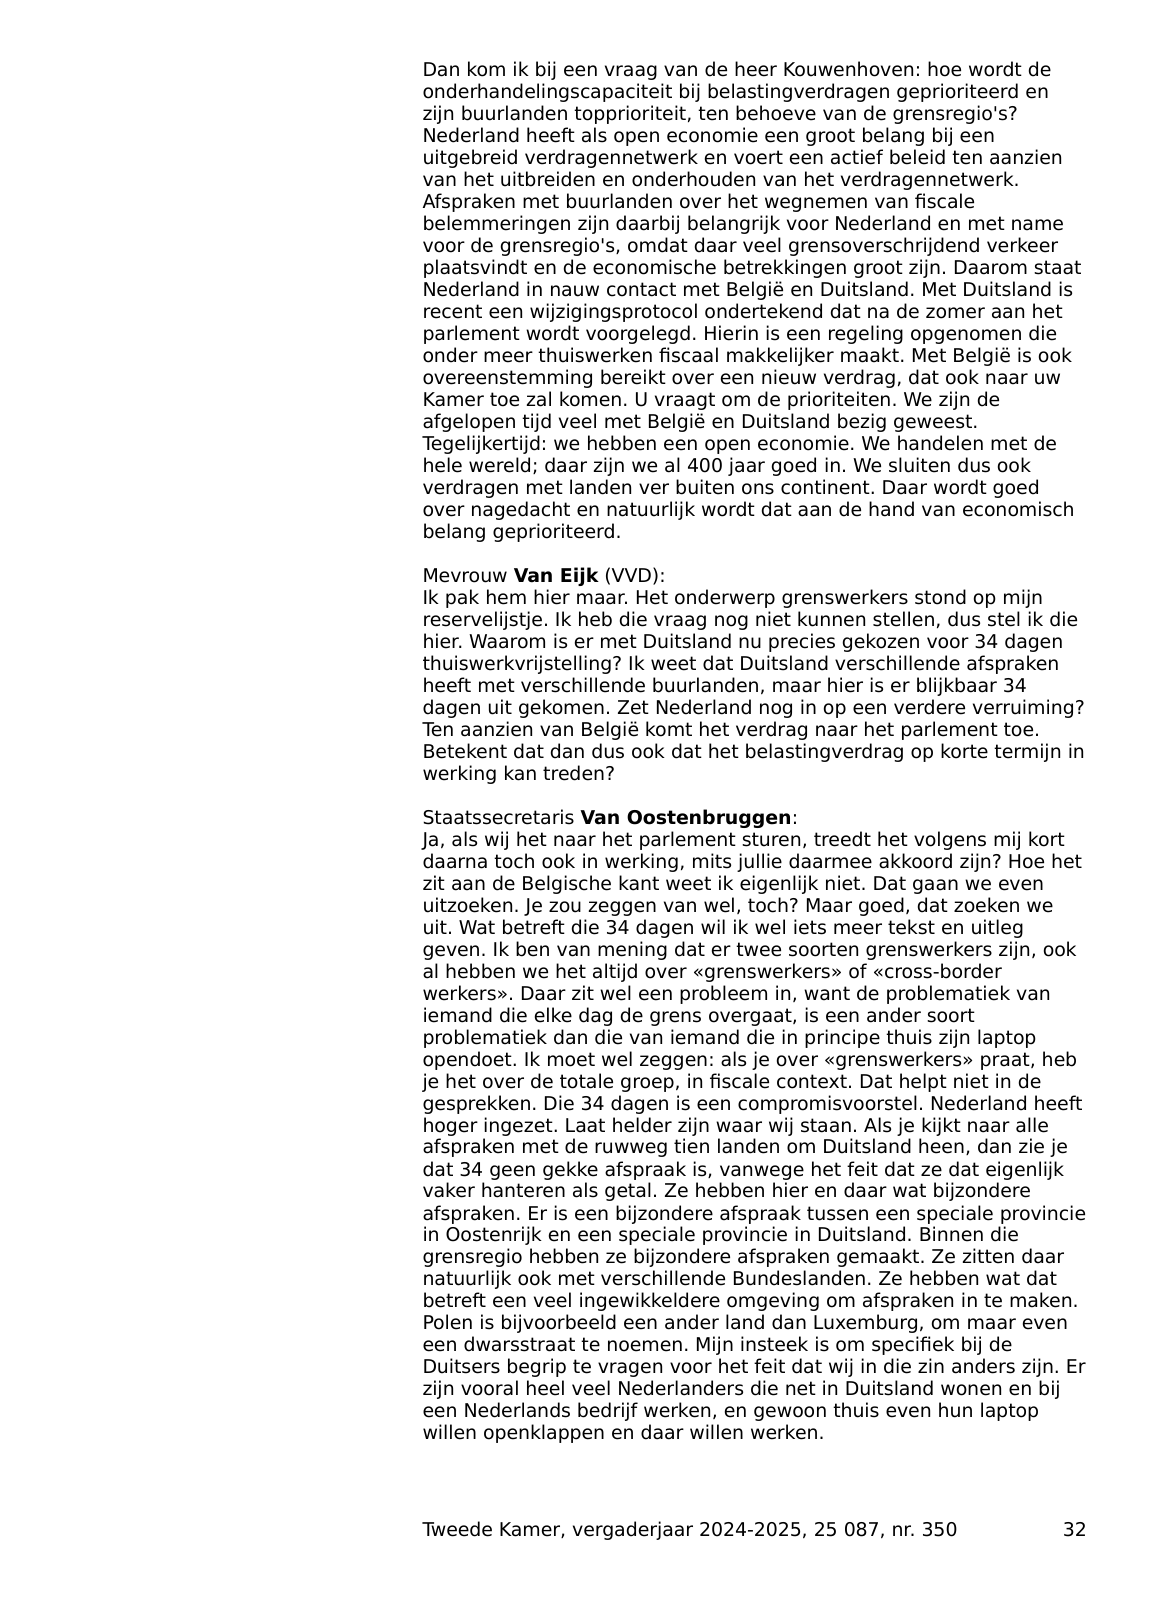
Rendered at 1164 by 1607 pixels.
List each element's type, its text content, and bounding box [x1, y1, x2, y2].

text Ik pak hem hier maar. Het onderwerp grenswerkers stond op mijn reservelijstje. Ik heb die vraag nog niet kunnen stellen, dus stel ik die hier. Waarom is er met Duitsland nu precies gekozen voor 34 dagen thuiswerkvrijstelling? Ik weet dat Duitsland verschillende afspraken heeft met verschillende buurlanden, maar hier is er blijkbaar 34 dagen uit gekomen. Zet Nederland nog in op een verdere verruiming? Ten aanzien van België komt het verdrag naar het parlement toe. Betekent dat dan dus ook dat het belastingverdrag op korte termijn in werking kan treden? [422, 587, 1087, 784]
text Ja, als wij het naar het parlement sturen, treedt het volgens mij kort daarna toch ook in werking, mits jullie daarmee akkoord zijn? Hoe het zit aan de Belgische kant weet ik eigenlijk niet. Dat gaan we even uitzoeken. Je zou zeggen van wel, toch? Maar goed, dat zoeken we uit. Wat betreft die 34 dagen wil ik wel iets meer tekst en uitleg geven. Ik ben van mening dat er twee soorten grenswerkers zijn, ook al hebben we het altijd over «grenswerkers» of «cross-border werkers». Daar zit wel een probleem in, want de problematiek van iemand die elke dag de grens overgaat, is een ander soort problematiek dan die van iemand die in principe thuis zijn laptop opendoet. Ik moet wel zeggen: als je over «grenswerkers» praat, heb je het over de totale groep, in fiscale context. Dat helpt niet in de gesprekken. Die 34 dagen is een compromisvoorstel. Nederland heeft hoger ingezet. Laat helder zijn waar wij staan. Als je kijkt naar alle afspraken met de ruwweg tien landen om Duitsland heen, dan zie je dat 34 geen gekke afspraak is, vanwege het feit dat ze dat eigenlijk vaker hanteren als getal. Ze hebben hier en daar wat bijzondere afspraken. Er is een bijzondere afspraak tussen een speciale provincie in Oostenrijk en een speciale provincie in Duitsland. Binnen die grensregio hebben ze bijzondere afspraken gemaakt. Ze zitten daar natuurlijk ook met verschillende Bundeslanden. Ze hebben wat dat betreft een veel ingewikkeldere omgeving om afspraken in te maken. Polen is bijvoorbeeld een ander land dan Luxemburg, om maar even een dwarsstraat te noemen. Mijn insteek is om specifiek bij de Duitsers begrip te vragen voor het feit dat wij in die zin anders zijn. Er zijn vooral heel veel Nederlanders die net in Duitsland wonen en bij een Nederlands bedrijf werken, en gewoon thuis even hun laptop willen openklappen en daar willen werken. [422, 829, 1087, 1444]
text Mevrouw Van Eijk (VVD): [422, 565, 1087, 587]
text Staatssecretaris Van Oostenbruggen: [422, 807, 1087, 829]
text Dan kom ik bij een vraag van de heer Kouwenhoven: hoe wordt de onderhandelingscapaciteit bij belastingverdragen geprioriteerd en zijn buurlanden topprioriteit, ten behoeve van de grensregio's? Nederland heeft als open economie een groot belang bij een uitgebreid verdragennetwerk en voert een actief beleid ten aanzien van het uitbreiden en onderhouden van het verdragennetwerk. Afspraken met buurlanden over het wegnemen van fiscale belemmeringen zijn daarbij belangrijk voor Nederland en met name voor de grensregio's, omdat daar veel grensoverschrijdend verkeer plaatsvindt en de economische betrekkingen groot zijn. Daarom staat Nederland in nauw contact met België en Duitsland. Met Duitsland is recent een wijzigingsprotocol ondertekend dat na de zomer aan het parlement wordt voorgelegd. Hierin is een regeling opgenomen die onder meer thuiswerken fiscaal makkelijker maakt. Met België is ook overeenstemming bereikt over een nieuw verdrag, dat ook naar uw Kamer toe zal komen. U vraagt om de prioriteiten. We zijn de afgelopen tijd veel met België en Duitsland bezig geweest. Tegelijkertijd: we hebben een open economie. We handelen met de hele wereld; daar zijn we al 400 jaar goed in. We sluiten dus ook verdragen met landen ver buiten ons continent. Daar wordt goed over nagedacht en natuurlijk wordt dat aan de hand van economisch belang geprioriteerd. [422, 59, 1087, 543]
